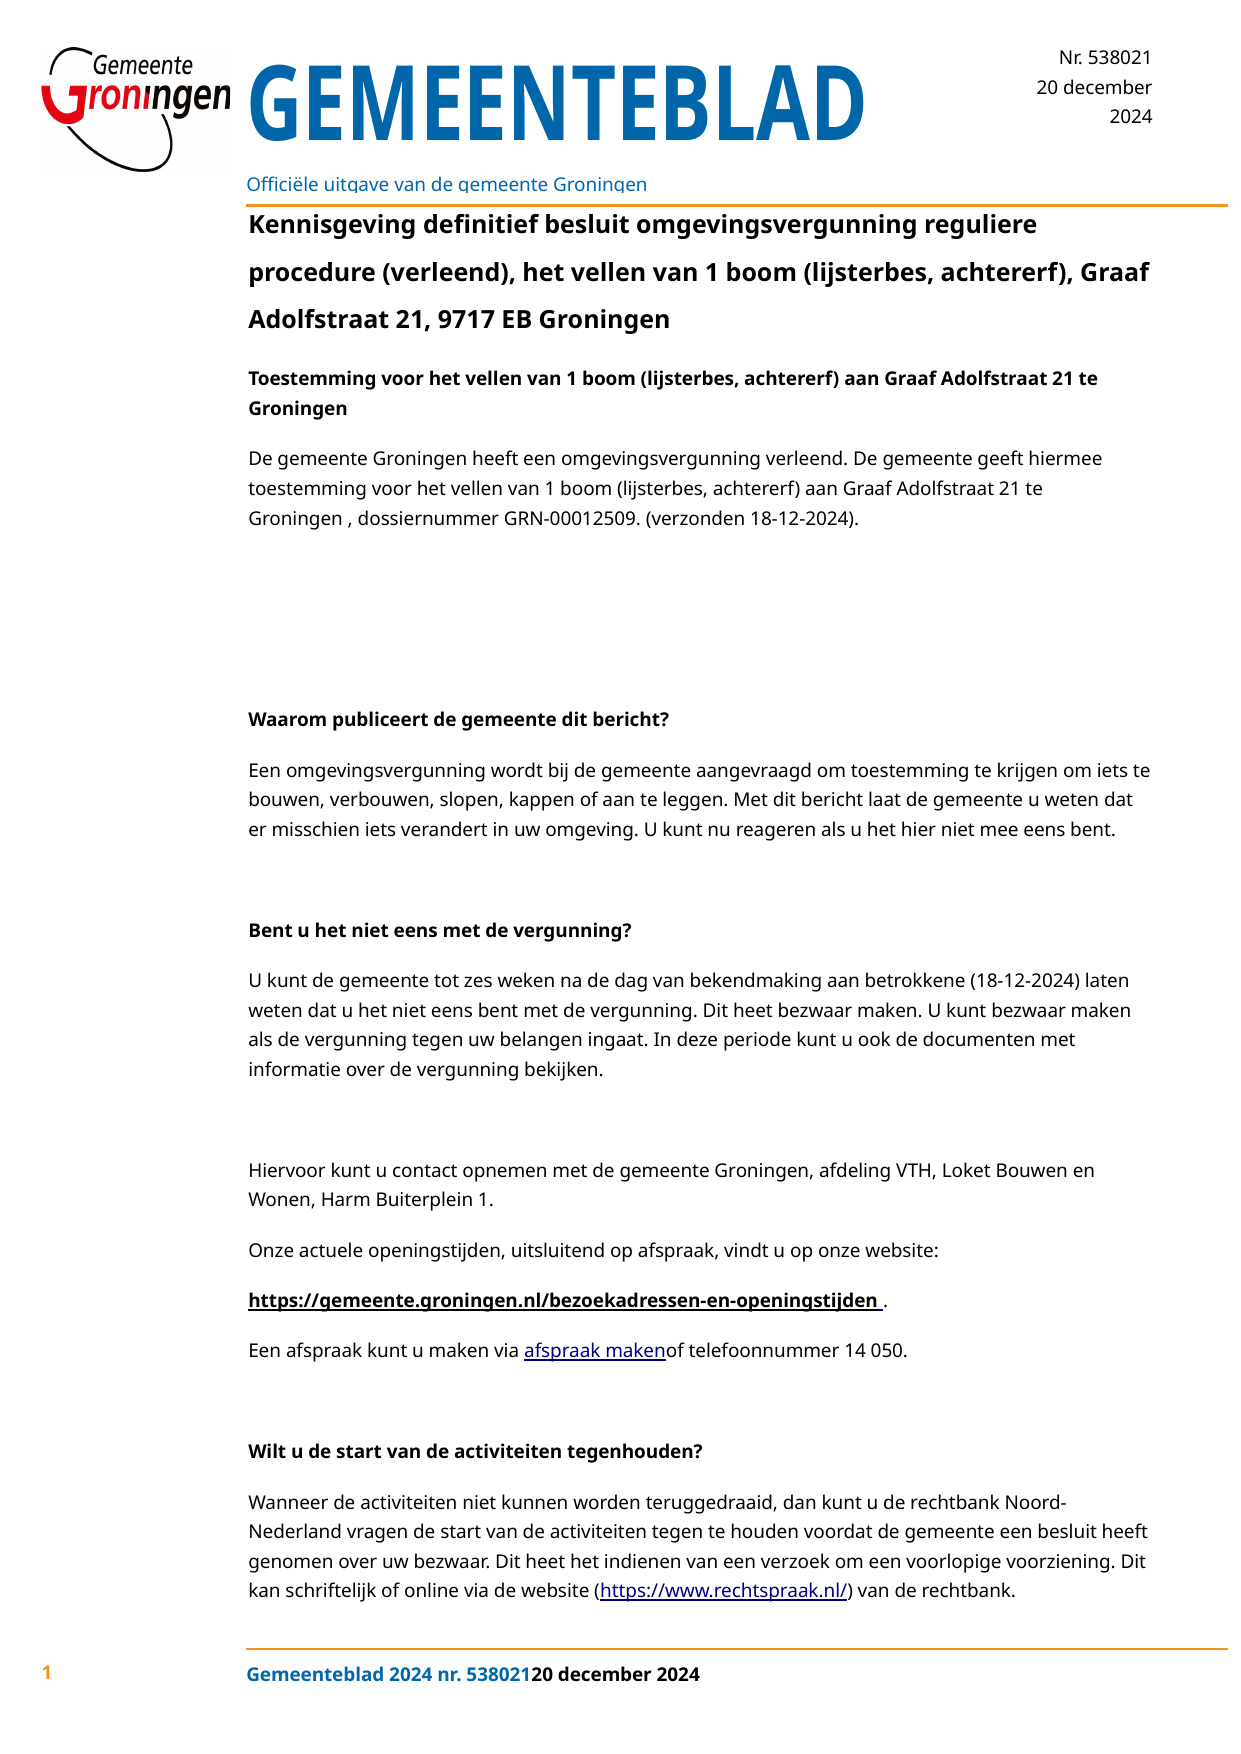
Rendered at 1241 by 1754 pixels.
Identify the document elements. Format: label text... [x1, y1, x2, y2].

text Bent u het niet eens met de vergunning? [248, 917, 1152, 942]
text Kennisgeving definitief besluit omgevingsvergunning reguliere procedure (verleend), het vellen van 1 boom (lijsterbes, achtererf), Graaf Adolfstraat 21, 9717 EB Groningen [248, 207, 1152, 336]
text https://gemeente.groningen.nl/bezoekadressen-en-openingstijden . [248, 1287, 1152, 1313]
text Een afspraak kunt u maken via afspraak makenof telefoonnummer 14 050. [248, 1338, 1152, 1363]
text Waarom publiceert de gemeente dit bericht? [248, 706, 1152, 732]
text Wanneer de activiteiten niet kunnen worden teruggedraaid, dan kunt u de rechtbank Noord-Nederland vragen de start van de activiteiten tegen te houden voordat de gemeente een besluit heeft genomen over uw bezwaar. Dit heet het indienen van een verzoek om een voorlopige voorziening. Dit kan schriftelijk of online via de website (https://www.rechtspraak.nl/) van de rechtbank. [248, 1489, 1152, 1603]
text U kunt de gemeente tot zes weken na de dag van bekendmaking aan betrokkene (18-12-2024) laten weten dat u het niet eens bent met de vergunning. Dit heet bezwaar maken. U kunt bezwaar maken als de vergunning tegen uw belangen ingaat. In deze periode kunt u ook de documenten met informatie over de vergunning bekijken. [248, 967, 1152, 1082]
picture [41, 47, 231, 172]
text De gemeente Groningen heeft een omgevingsvergunning verleend. De gemeente geeft hiermee toestemming voor het vellen van 1 boom (lijsterbes, achtererf) aan Graaf Adolfstraat 21 te Groningen , dossiernummer GRN-00012509. (verzonden 18-12-2024). [248, 446, 1152, 530]
text Hiervoor kunt u contact opnemen met de gemeente Groningen, afdeling VTH, Loket Bouwen en Wonen, Harm Buiterplein 1. [248, 1157, 1152, 1212]
text Toestemming voor het vellen van 1 boom (lijsterbes, achtererf) aan Graaf Adolfstraat 21 te Groningen [248, 366, 1152, 421]
text Een omgevingsvergunning wordt bij de gemeente aangevraagd om toestemming te krijgen om iets te bouwen, verbouwen, slopen, kappen of aan te leggen. Met dit bericht laat de gemeente u weten dat er misschien iets verandert in uw omgeving. U kunt nu reageren als u het hier niet mee eens bent. [248, 757, 1152, 842]
text Wilt u de start van de activiteiten tegenhouden? [248, 1438, 1152, 1464]
text Onze actuele openingstijden, uitsluitend op afspraak, vindt u op onze website: [248, 1237, 1152, 1262]
